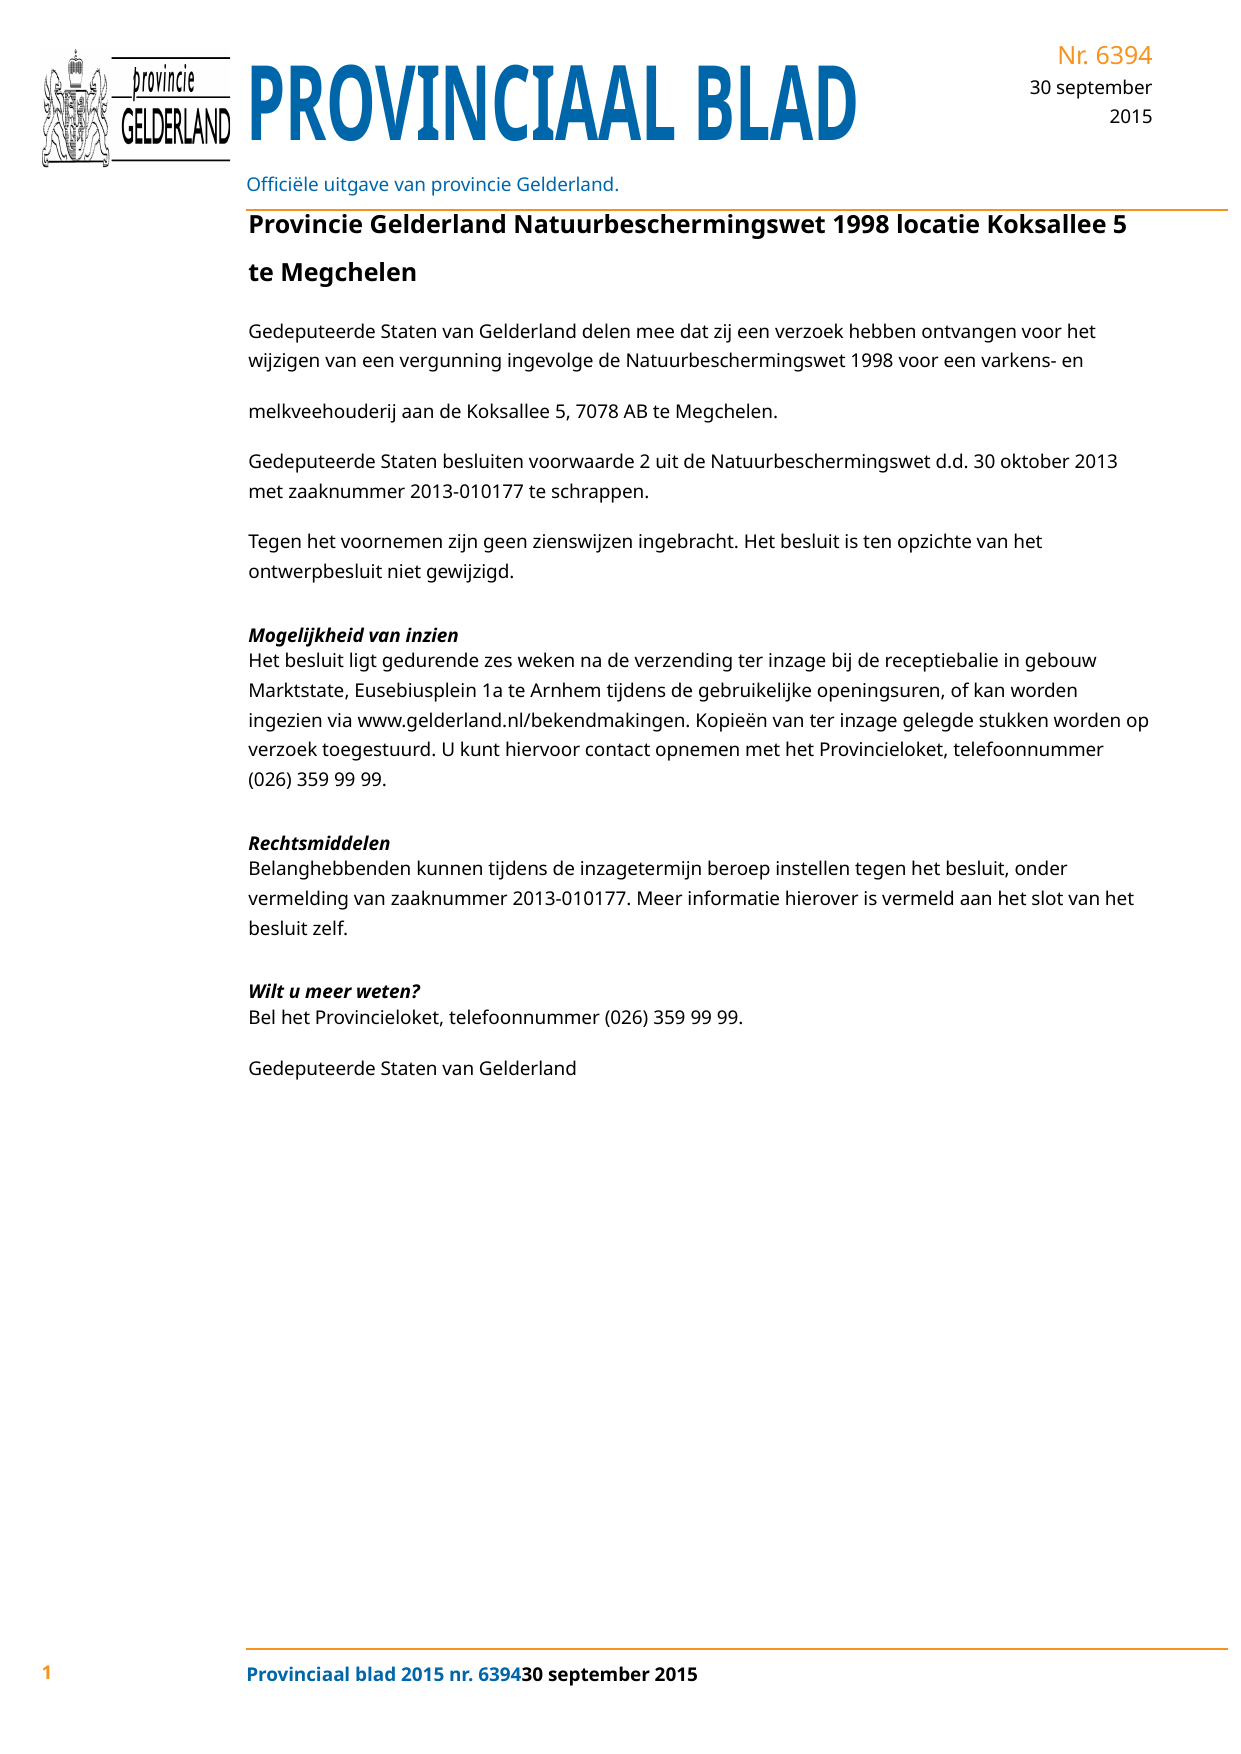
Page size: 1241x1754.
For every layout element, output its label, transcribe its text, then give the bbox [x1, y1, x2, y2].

text Gedeputeerde Staten besluiten voorwaarde 2 uit de Natuurbeschermingswet d.d. 30 oktober 2013 met zaaknummer 2013-010177 te schrappen. [248, 448, 1152, 504]
text Rechtsmiddelen [248, 830, 1152, 856]
text Wilt u meer weten? [248, 979, 1152, 1004]
picture [41, 47, 231, 172]
text Het besluit ligt gedurende zes weken na de verzending ter inzage bij de receptiebalie in gebouw Marktstate, Eusebiusplein 1a te Arnhem tijdens de gebruikelijke openingsuren, of kan worden ingezien via www.gelderland.nl/bekendmakingen. Kopieën van ter inzage gelegde stukken worden op verzoek toegestuurd. U kunt hiervoor contact opnemen met het Provincieloket, telefoonnummer (026) 359 99 99. [248, 648, 1152, 792]
text Gedeputeerde Staten van Gelderland delen mee dat zij een verzoek hebben ontvangen voor het wijzigen van een vergunning ingevolge de Natuurbeschermingswet 1998 voor een varkens- en [248, 318, 1152, 373]
text Belanghebbenden kunnen tijdens de inzagetermijn beroep instellen tegen het besluit, onder vermelding van zaaknummer 2013-010177. Meer informatie hierover is vermeld aan het slot van het besluit zelf. [248, 856, 1152, 941]
text Gedeputeerde Staten van Gelderland [248, 1055, 1152, 1081]
text Provincie Gelderland Natuurbeschermingswet 1998 locatie Koksallee 5 te Megchelen [248, 211, 1152, 288]
text Mogelijkheid van inzien [248, 622, 1152, 648]
text Tegen het voornemen zijn geen zienswijzen ingebracht. Het besluit is ten opzichte van het ontwerpbesluit niet gewijzigd. [248, 528, 1152, 584]
text Bel het Provincieloket, telefoonnummer (026) 359 99 99. [248, 1004, 1152, 1030]
text melkveehouderij aan de Koksallee 5, 7078 AB te Megchelen. [248, 398, 1152, 424]
